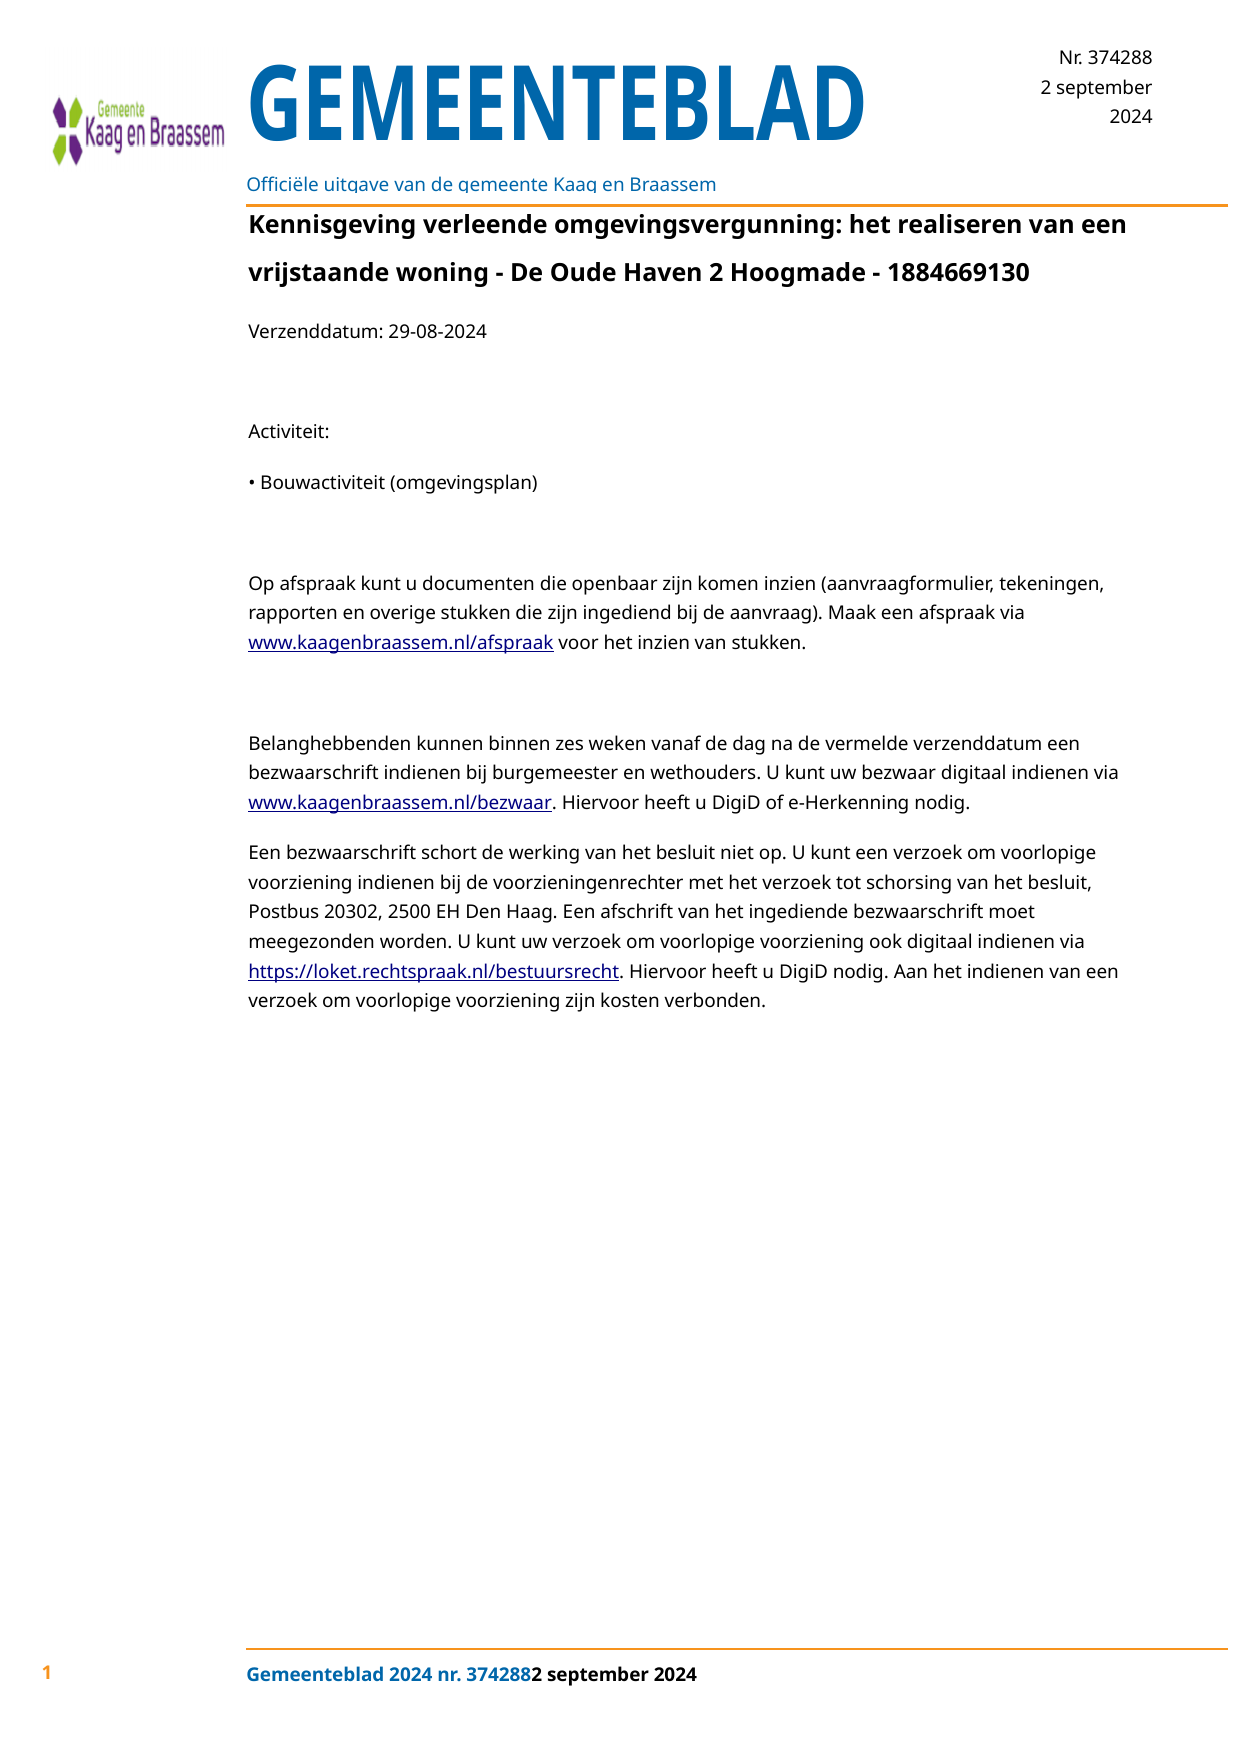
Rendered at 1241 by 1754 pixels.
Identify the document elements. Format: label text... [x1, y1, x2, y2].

text Verzenddatum: 29-08-2024 [248, 318, 1152, 344]
text Activiteit: [248, 419, 1152, 444]
text • Bouwactiviteit (omgevingsplan) [248, 469, 1152, 495]
text Een bezwaarschrift schort de werking van het besluit niet op. U kunt een verzoek om voorlopige voorziening indienen bij de voorzieningenrechter met het verzoek tot schorsing van het besluit, Postbus 20302, 2500 EH Den Haag. Een afschrift van het ingediende bezwaarschrift moet meegezonden worden. U kunt uw verzoek om voorlopige voorziening ook digitaal indienen via https://loket.rechtspraak.nl/bestuursrecht. Hiervoor heeft u DigiD nodig. Aan het indienen van een verzoek om voorlopige voorziening zijn kosten verbonden. [248, 839, 1152, 1013]
text Belanghebbenden kunnen binnen zes weken vanaf de dag na de vermelde verzenddatum een bezwaarschrift indienen bij burgemeester en wethouders. U kunt uw bezwaar digitaal indienen via www.kaagenbraassem.nl/bezwaar. Hiervoor heeft u DigiD of e-Herkenning nodig. [248, 730, 1152, 815]
picture [41, 47, 231, 172]
text Kennisgeving verleende omgevingsvergunning: het realiseren van een vrijstaande woning - De Oude Haven 2 Hoogmade - 1884669130 [248, 207, 1152, 288]
text Op afspraak kunt u documenten die openbaar zijn komen inzien (aanvraagformulier, tekeningen, rapporten en overige stukken die zijn ingediend bij de aanvraag). Maak een afspraak via www.kaagenbraassem.nl/afspraak voor het inzien van stukken. [248, 570, 1152, 655]
